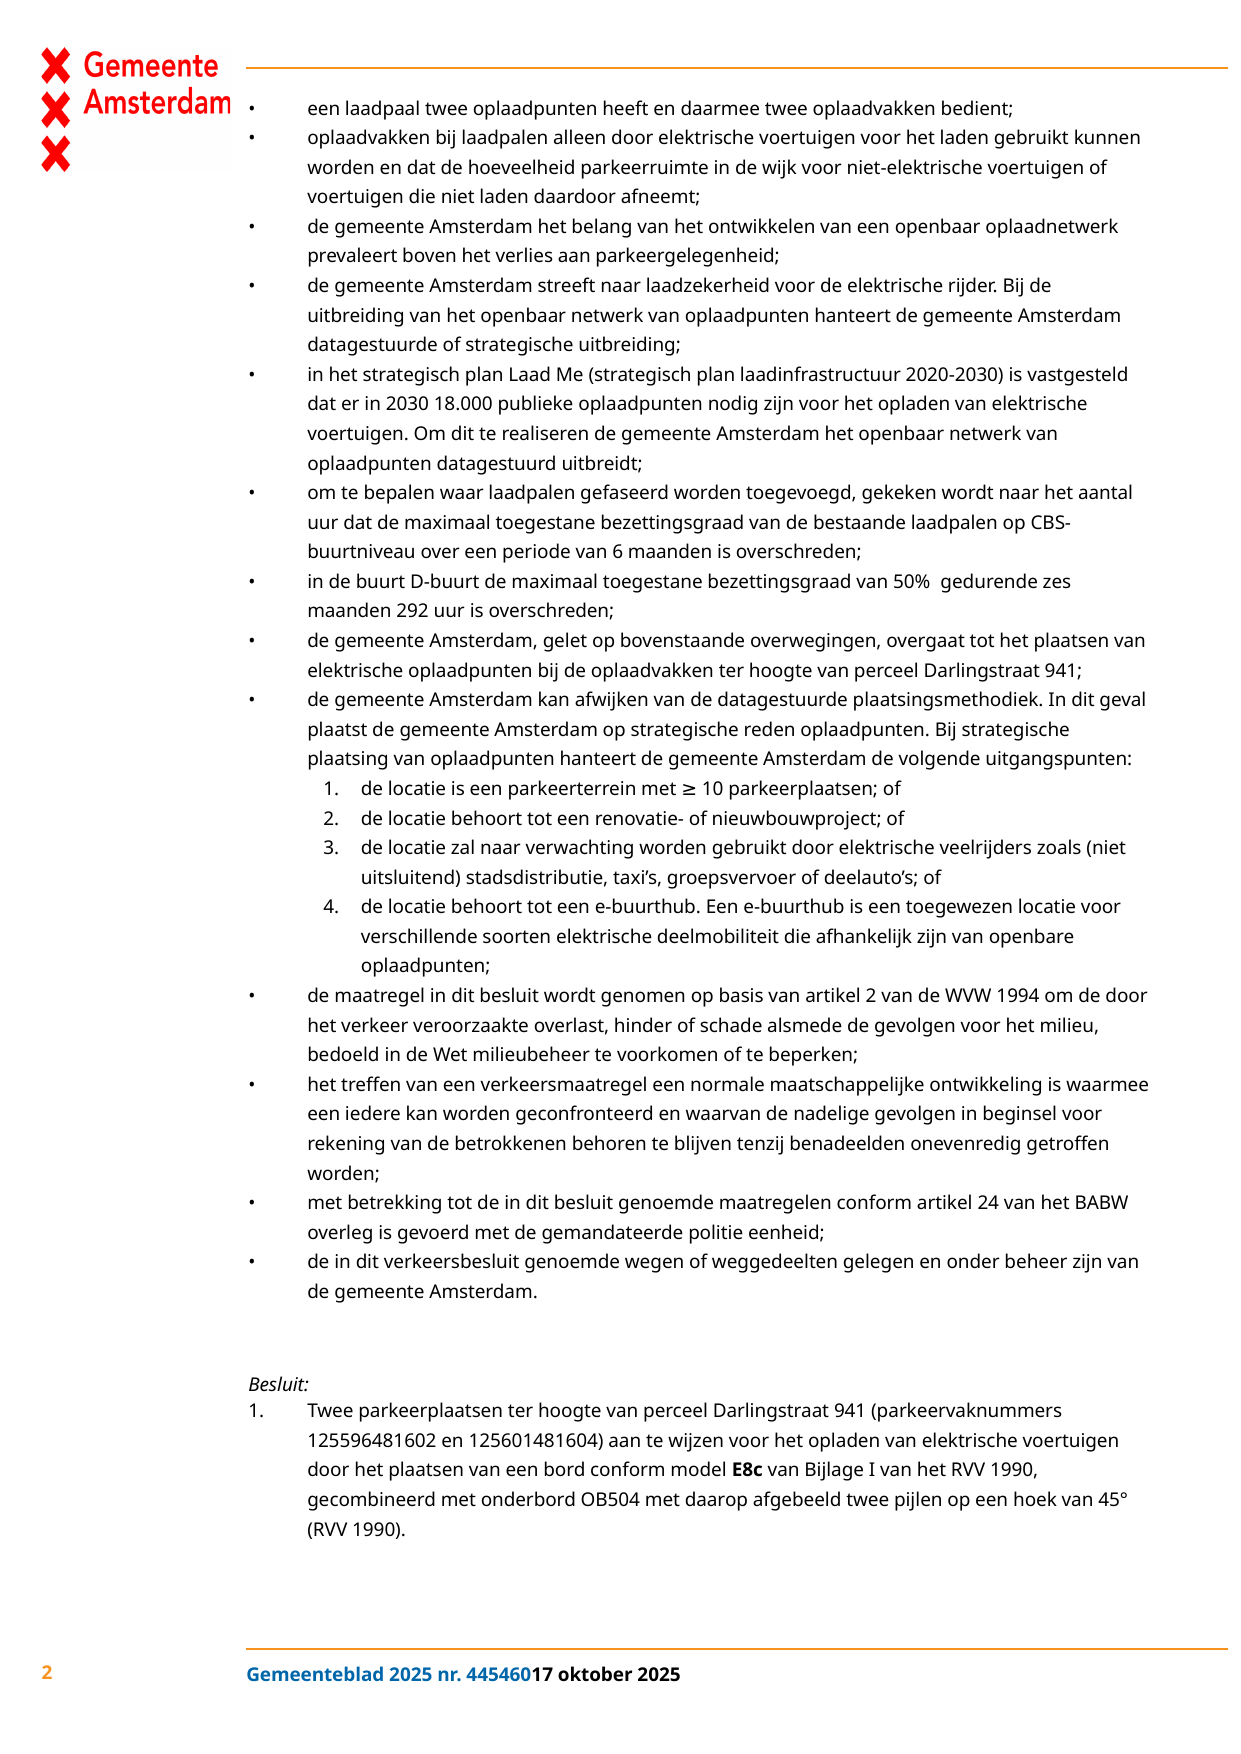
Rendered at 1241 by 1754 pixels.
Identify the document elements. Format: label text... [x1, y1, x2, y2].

list de gemeente Amsterdam, gelet op bovenstaande overwegingen, overgaat tot het plaatsen van elektrische oplaadpunten bij de oplaadvakken ter hoogte van perceel Darlingstraat 941; [248, 627, 1152, 683]
list de gemeente Amsterdam kan afwijken van de datagestuurde plaatsingsmethodiek. In dit geval plaatst de gemeente Amsterdam op strategische reden oplaadpunten. Bij strategische plaatsing van oplaadpunten hanteert de gemeente Amsterdam de volgende uitgangspunten: [248, 686, 1152, 771]
list de locatie behoort tot een e-buurthub. Een e-buurthub is een toegewezen locatie voor verschillende soorten elektrische deelmobiliteit die afhankelijk zijn van openbare oplaadpunten; [323, 893, 1152, 978]
list het treffen van een verkeersmaatregel een normale maatschappelijke ontwikkeling is waarmee een iedere kan worden geconfronteerd en waarvan de nadelige gevolgen in beginsel voor rekening van de betrokkenen behoren te blijven tenzij benadeelden onevenredig getroffen worden; [248, 1071, 1152, 1186]
picture [41, 47, 231, 172]
list de gemeente Amsterdam het belang van het ontwikkelen van een openbaar oplaadnetwerk prevaleert boven het verlies aan parkeergelegenheid; [248, 213, 1152, 268]
list in het strategisch plan Laad Me (strategisch plan laadinfrastructuur 2020-2030) is vastgesteld dat er in 2030 18.000 publieke oplaadpunten nodig zijn voor het opladen van elektrische voertuigen. Om dit te realiseren de gemeente Amsterdam het openbaar netwerk van oplaadpunten datagestuurd uitbreidt; [248, 361, 1152, 476]
list met betrekking tot de in dit besluit genoemde maatregelen conform artikel 24 van het BABW overleg is gevoerd met de gemandateerde politie eenheid; [248, 1189, 1152, 1245]
list de maatregel in dit besluit wordt genomen op basis van artikel 2 van de WVW 1994 om de door het verkeer veroorzaakte overlast, hinder of schade alsmede de gevolgen voor het milieu, bedoeld in de Wet milieubeheer te voorkomen of te beperken; [248, 982, 1152, 1067]
list de gemeente Amsterdam streeft naar laadzekerheid voor de elektrische rijder. Bij de uitbreiding van het openbaar netwerk van oplaadpunten hanteert de gemeente Amsterdam datagestuurde of strategische uitbreiding; [248, 272, 1152, 357]
text Besluit: [248, 1372, 1152, 1397]
list de in dit verkeersbesluit genoemde wegen of weggedeelten gelegen en onder beheer zijn van de gemeente Amsterdam. [248, 1248, 1152, 1304]
list om te bepalen waar laadpalen gefaseerd worden toegevoegd, gekeken wordt naar het aantal uur dat de maximaal toegestane bezettingsgraad van de bestaande laadpalen op CBS-buurtniveau over een periode van 6 maanden is overschreden; [248, 479, 1152, 564]
list in de buurt D-buurt de maximaal toegestane bezettingsgraad van 50% gedurende zes maanden 292 uur is overschreden; [248, 568, 1152, 623]
list de locatie zal naar verwachting worden gebruikt door elektrische veelrijders zoals (niet uitsluitend) stadsdistributie, taxi’s, groepsvervoer of deelauto’s; of [323, 834, 1152, 890]
list een laadpaal twee oplaadpunten heeft en daarmee twee oplaadvakken bedient; [248, 95, 1152, 121]
list Twee parkeerplaatsen ter hoogte van perceel Darlingstraat 941 (parkeervaknummers 125596481602 en 125601481604) aan te wijzen voor het opladen van elektrische voertuigen door het plaatsen van een bord conform model E8c van Bijlage I van het RVV 1990, gecombineerd met onderbord OB504 met daarop afgebeeld twee pijlen op een hoek van 45° (RVV 1990). [248, 1397, 1152, 1541]
list de locatie behoort tot een renovatie- of nieuwbouwproject; of [323, 805, 1152, 831]
list de locatie is een parkeerterrein met ≥ 10 parkeerplaatsen; of [323, 775, 1152, 801]
list oplaadvakken bij laadpalen alleen door elektrische voertuigen voor het laden gebruikt kunnen worden en dat de hoeveelheid parkeerruimte in de wijk voor niet-elektrische voertuigen of voertuigen die niet laden daardoor afneemt; [248, 124, 1152, 209]
